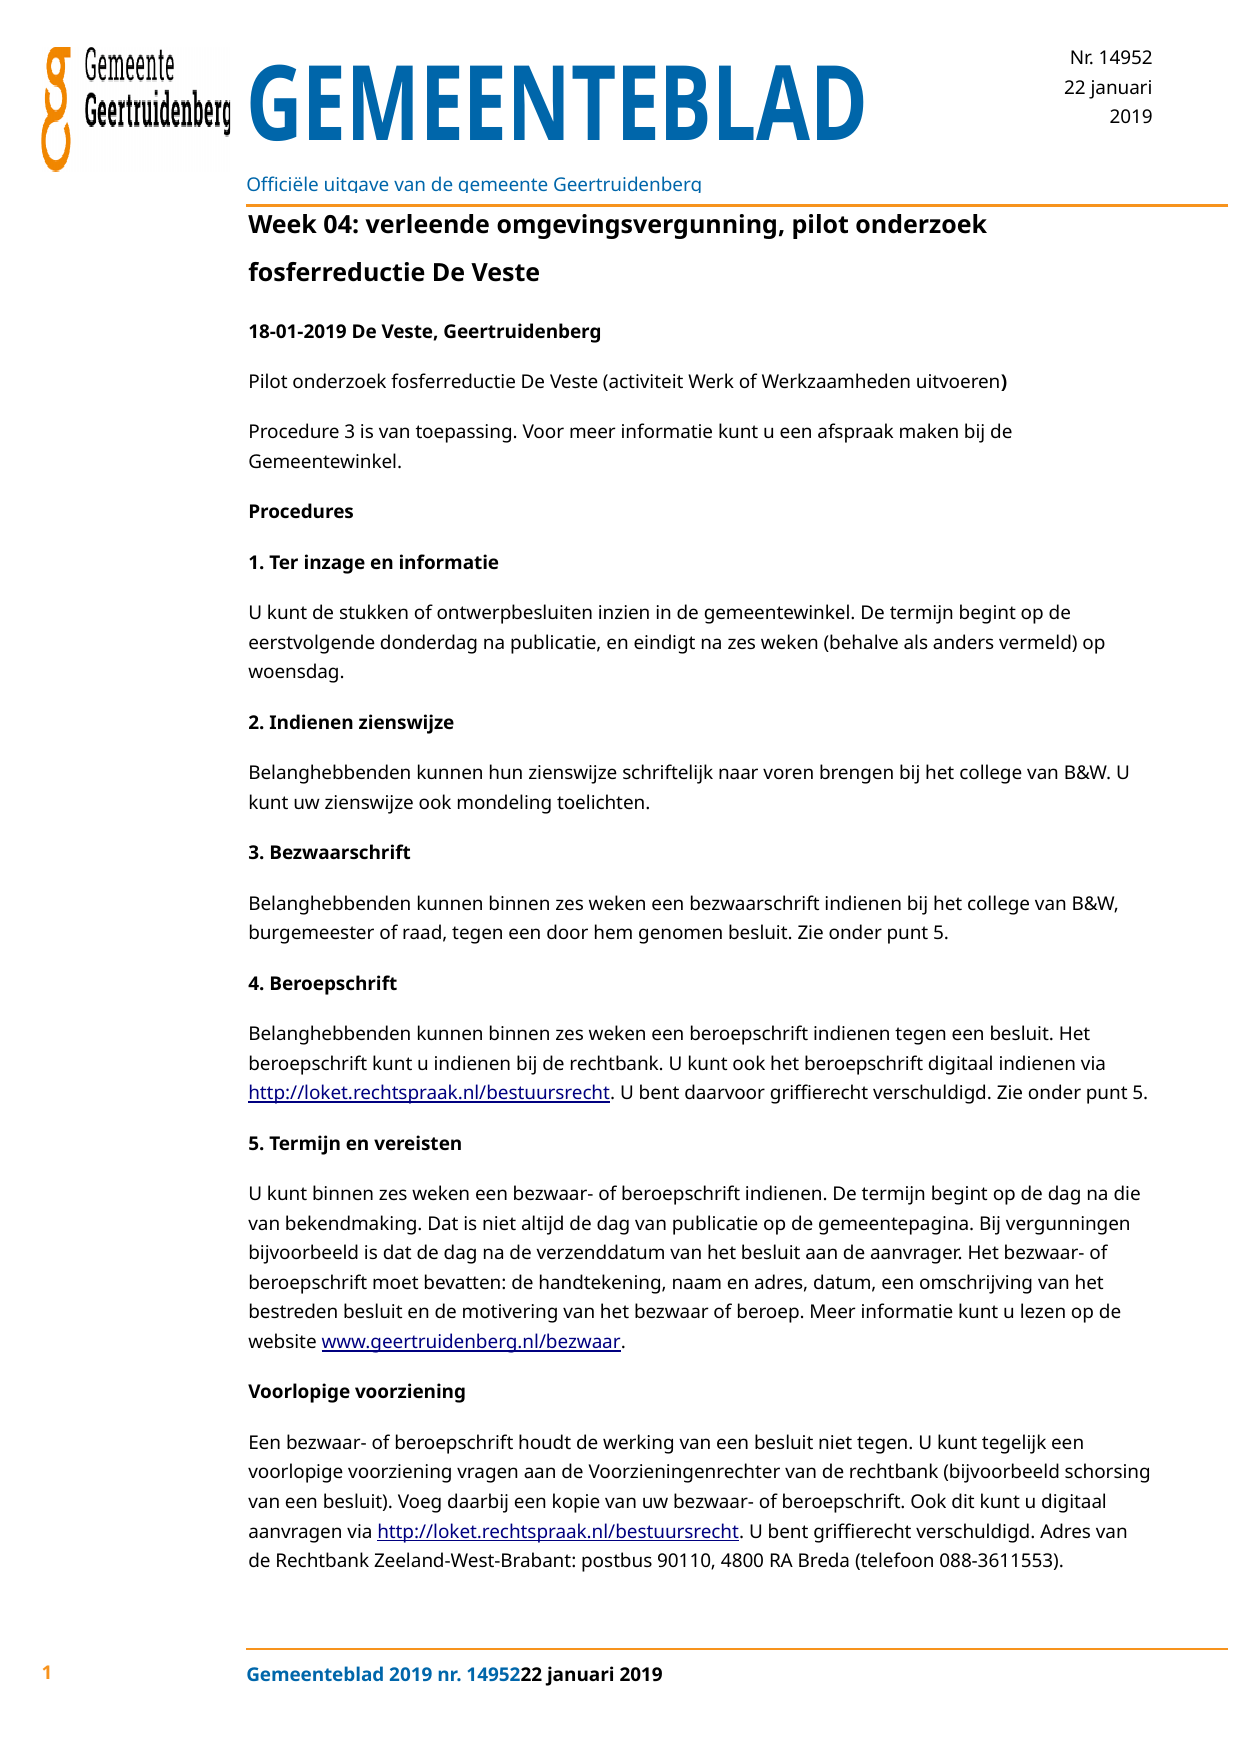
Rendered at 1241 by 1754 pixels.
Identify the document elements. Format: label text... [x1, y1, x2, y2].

text 4. Beroepschrift [248, 970, 1152, 996]
text Procedure 3 is van toepassing. Voor meer informatie kunt u een afspraak maken bij de Gemeentewinkel. [248, 419, 1152, 474]
text 1. Ter inzage en informatie [248, 549, 1152, 575]
text 18-01-2019 De Veste, Geertruidenberg [248, 318, 1152, 344]
picture [41, 47, 231, 172]
text 5. Termijn en vereisten [248, 1130, 1152, 1156]
text Belanghebbenden kunnen binnen zes weken een bezwaarschrift indienen bij het college van B&W, burgemeester of raad, tegen een door hem genomen besluit. Zie onder punt 5. [248, 890, 1152, 945]
text Week 04: verleende omgevingsvergunning, pilot onderzoek fosferreductie De Veste [248, 207, 1152, 288]
text Voorlopige voorziening [248, 1379, 1152, 1404]
text Procedures [248, 499, 1152, 524]
text Pilot onderzoek fosferreductie De Veste (activiteit Werk of Werkzaamheden uitvoeren) [248, 368, 1152, 394]
text 2. Indienen zienswijze [248, 709, 1152, 735]
text 3. Bezwaarschrift [248, 839, 1152, 865]
text Een bezwaar- of beroepschrift houdt de werking van een besluit niet tegen. U kunt tegelijk een voorlopige voorziening vragen aan de Voorzieningenrechter van de rechtbank (bijvoorbeeld schorsing van een besluit). Voeg daarbij een kopie van uw bezwaar- of beroepschrift. Ook dit kunt u digitaal aanvragen via http://loket.rechtspraak.nl/bestuursrecht. U bent griffierecht verschuldigd. Adres van de Rechtbank Zeeland-West-Brabant: postbus 90110, 4800 RA Breda (telefoon 088-3611553). [248, 1429, 1152, 1573]
text U kunt binnen zes weken een bezwaar- of beroepschrift indienen. De termijn begint op de dag na die van bekendmaking. Dat is niet altijd de dag van publicatie op de gemeentepagina. Bij vergunningen bijvoorbeeld is dat de dag na de verzenddatum van het besluit aan de aanvrager. Het bezwaar- of beroepschrift moet bevatten: de handtekening, naam en adres, datum, een omschrijving van het bestreden besluit en de motivering van het bezwaar of beroep. Meer informatie kunt u lezen op de website www.geertruidenberg.nl/bezwaar. [248, 1180, 1152, 1354]
text U kunt de stukken of ontwerpbesluiten inzien in de gemeentewinkel. De termijn begint op de eerstvolgende donderdag na publicatie, en eindigt na zes weken (behalve als anders vermeld) op woensdag. [248, 599, 1152, 684]
text Belanghebbenden kunnen binnen zes weken een beroepschrift indienen tegen een besluit. Het beroepschrift kunt u indienen bij de rechtbank. U kunt ook het beroepschrift digitaal indienen via http://loket.rechtspraak.nl/bestuursrecht. U bent daarvoor griffierecht verschuldigd. Zie onder punt 5. [248, 1020, 1152, 1105]
text Belanghebbenden kunnen hun zienswijze schriftelijk naar voren brengen bij het college van B&W. U kunt uw zienswijze ook mondeling toelichten. [248, 759, 1152, 815]
